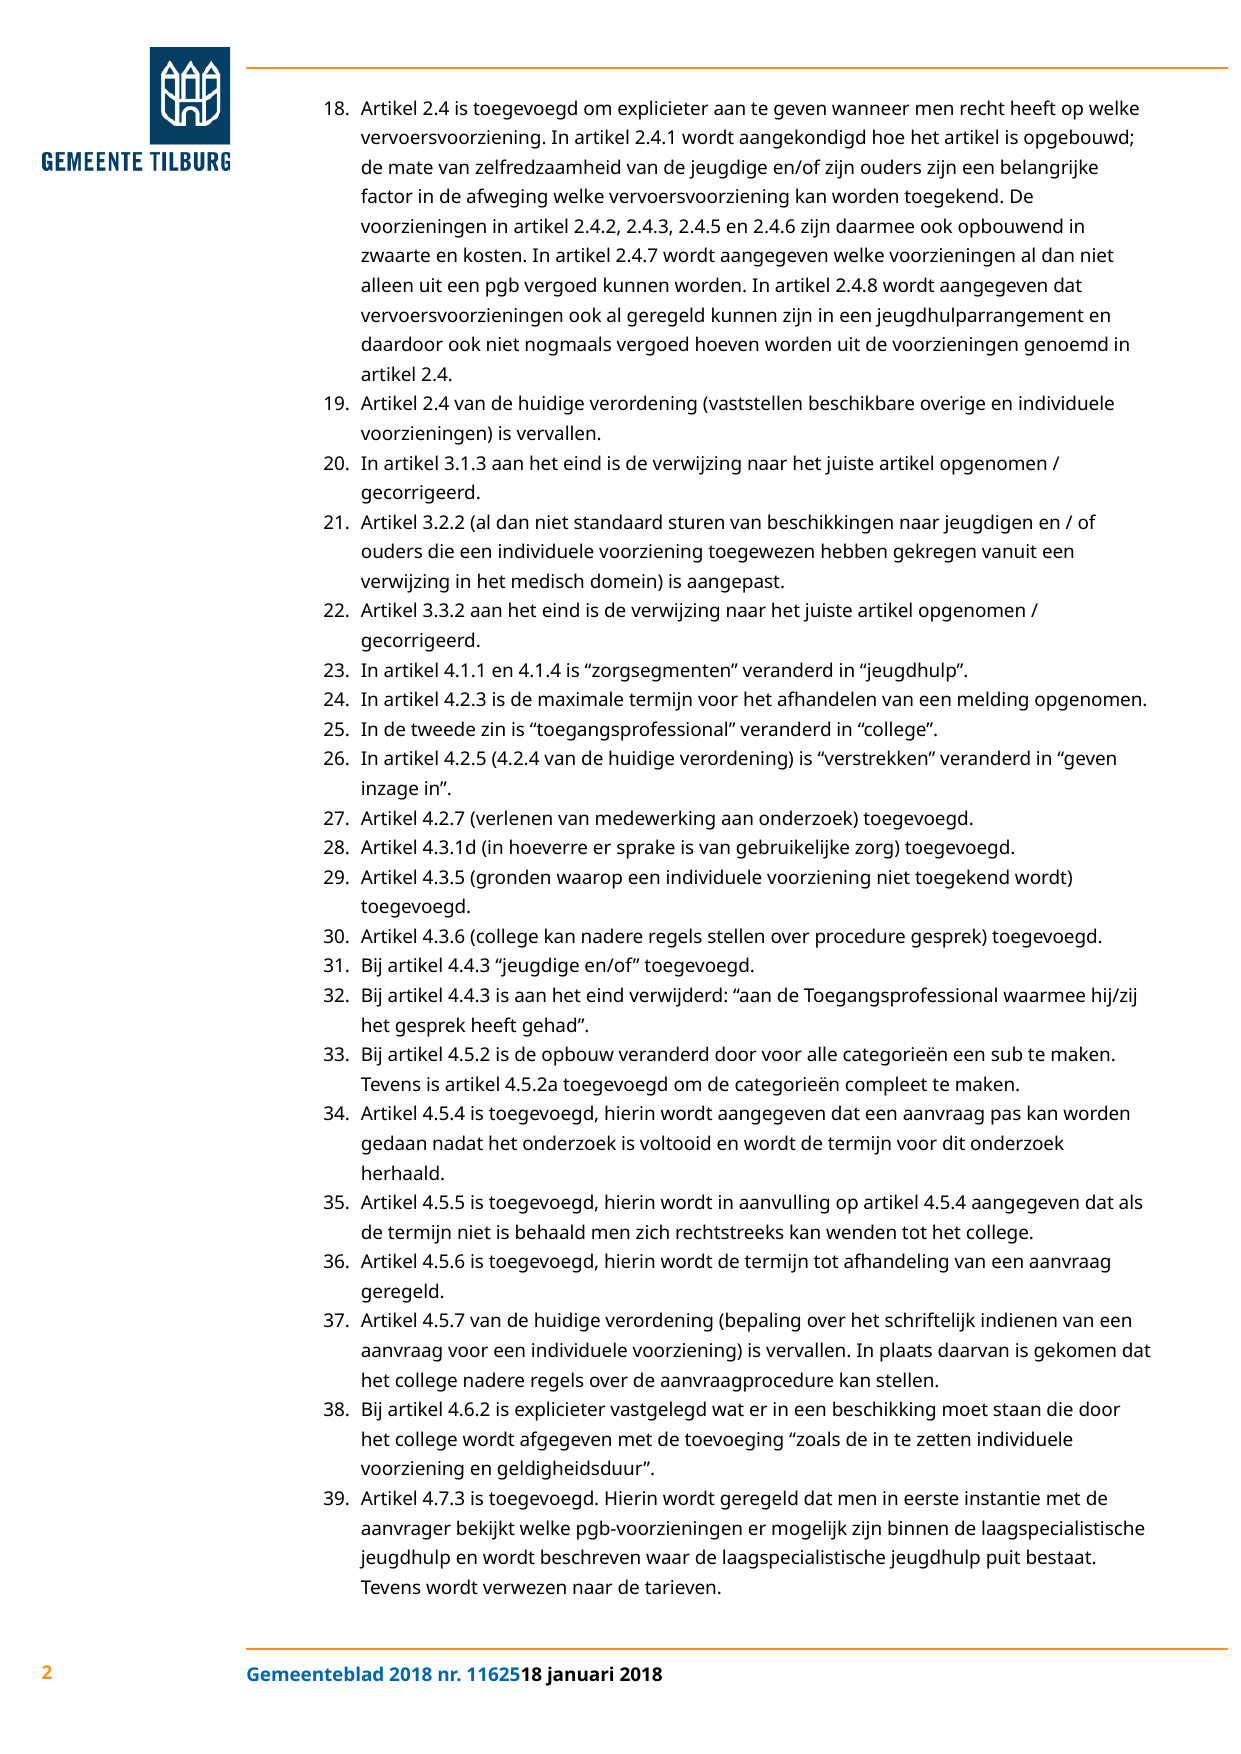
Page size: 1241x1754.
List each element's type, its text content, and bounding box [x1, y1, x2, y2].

list Bij artikel 4.4.3 is aan het eind verwijderd: “aan de Toegangsprofessional waarmee hij/zij het gesprek heeft gehad”. [323, 982, 1152, 1038]
list Artikel 2.4 is toegevoegd om explicieter aan te geven wanneer men recht heeft op welke vervoersvoorziening. In artikel 2.4.1 wordt aangekondigd hoe het artikel is opgebouwd; de mate van zelfredzaamheid van de jeugdige en/of zijn ouders zijn een belangrijke factor in de afweging welke vervoersvoorziening kan worden toegekend. De voorzieningen in artikel 2.4.2, 2.4.3, 2.4.5 en 2.4.6 zijn daarmee ook opbouwend in zwaarte en kosten. In artikel 2.4.7 wordt aangegeven welke voorzieningen al dan niet alleen uit een pgb vergoed kunnen worden. In artikel 2.4.8 wordt aangegeven dat vervoersvoorzieningen ook al geregeld kunnen zijn in een jeugdhulparrangement en daardoor ook niet nogmaals vergoed hoeven worden uit de voorzieningen genoemd in artikel 2.4. [323, 95, 1152, 387]
list Artikel 4.5.4 is toegevoegd, hierin wordt aangegeven dat een aanvraag pas kan worden gedaan nadat het onderzoek is voltooid en wordt de termijn voor dit onderzoek herhaald. [323, 1101, 1152, 1186]
list In artikel 4.1.1 en 4.1.4 is “zorgsegmenten” veranderd in “jeugdhulp”. [323, 657, 1152, 683]
list Artikel 3.3.2 aan het eind is de verwijzing naar het juiste artikel opgenomen / gecorrigeerd. [323, 598, 1152, 653]
list Artikel 4.5.6 is toegevoegd, hierin wordt de termijn tot afhandeling van een aanvraag geregeld. [323, 1248, 1152, 1304]
list Artikel 2.4 van de huidige verordening (vaststellen beschikbare overige en individuele voorzieningen) is vervallen. [323, 391, 1152, 446]
list Bij artikel 4.6.2 is explicieter vastgelegd wat er in een beschikking moet staan die door het college wordt afgegeven met de toevoeging “zoals de in te zetten individuele voorziening en geldigheidsduur”. [323, 1396, 1152, 1481]
list Bij artikel 4.5.2 is de opbouw veranderd door voor alle categorieën een sub te maken. Tevens is artikel 4.5.2a toegevoegd om de categorieën compleet te maken. [323, 1041, 1152, 1097]
list Artikel 4.2.7 (verlenen van medewerking aan onderzoek) toegevoegd. [323, 805, 1152, 831]
list Artikel 3.2.2 (al dan niet standaard sturen van beschikkingen naar jeugdigen en / of ouders die een individuele voorziening toegewezen hebben gekregen vanuit een verwijzing in het medisch domein) is aangepast. [323, 509, 1152, 594]
list In artikel 4.2.3 is de maximale termijn voor het afhandelen van een melding opgenomen. [323, 686, 1152, 712]
list Bij artikel 4.4.3 “jeugdige en/of” toegevoegd. [323, 953, 1152, 978]
list In artikel 3.1.3 aan het eind is de verwijzing naar het juiste artikel opgenomen / gecorrigeerd. [323, 450, 1152, 505]
list Artikel 4.3.6 (college kan nadere regels stellen over procedure gesprek) toegevoegd. [323, 923, 1152, 949]
list Artikel 4.3.5 (gronden waarop een individuele voorziening niet toegekend wordt) toegevoegd. [323, 864, 1152, 919]
list In de tweede zin is “toegangsprofessional” veranderd in “college”. [323, 716, 1152, 742]
list Artikel 4.7.3 is toegevoegd. Hierin wordt geregeld dat men in eerste instantie met de aanvrager bekijkt welke pgb-voorzieningen er mogelijk zijn binnen de laagspecialistische jeugdhulp en wordt beschreven waar de laagspecialistische jeugdhulp puit bestaat. Tevens wordt verwezen naar de tarieven. [323, 1485, 1152, 1600]
list Artikel 4.3.1d (in hoeverre er sprake is van gebruikelijke zorg) toegevoegd. [323, 834, 1152, 860]
list In artikel 4.2.5 (4.2.4 van de huidige verordening) is “verstrekken” veranderd in “geven inzage in”. [323, 746, 1152, 801]
picture [41, 47, 231, 172]
list Artikel 4.5.5 is toegevoegd, hierin wordt in aanvulling op artikel 4.5.4 aangegeven dat als de termijn niet is behaald men zich rechtstreeks kan wenden tot het college. [323, 1189, 1152, 1245]
list Artikel 4.5.7 van de huidige verordening (bepaling over het schriftelijk indienen van een aanvraag voor een individuele voorziening) is vervallen. In plaats daarvan is gekomen dat het college nadere regels over de aanvraagprocedure kan stellen. [323, 1308, 1152, 1393]
